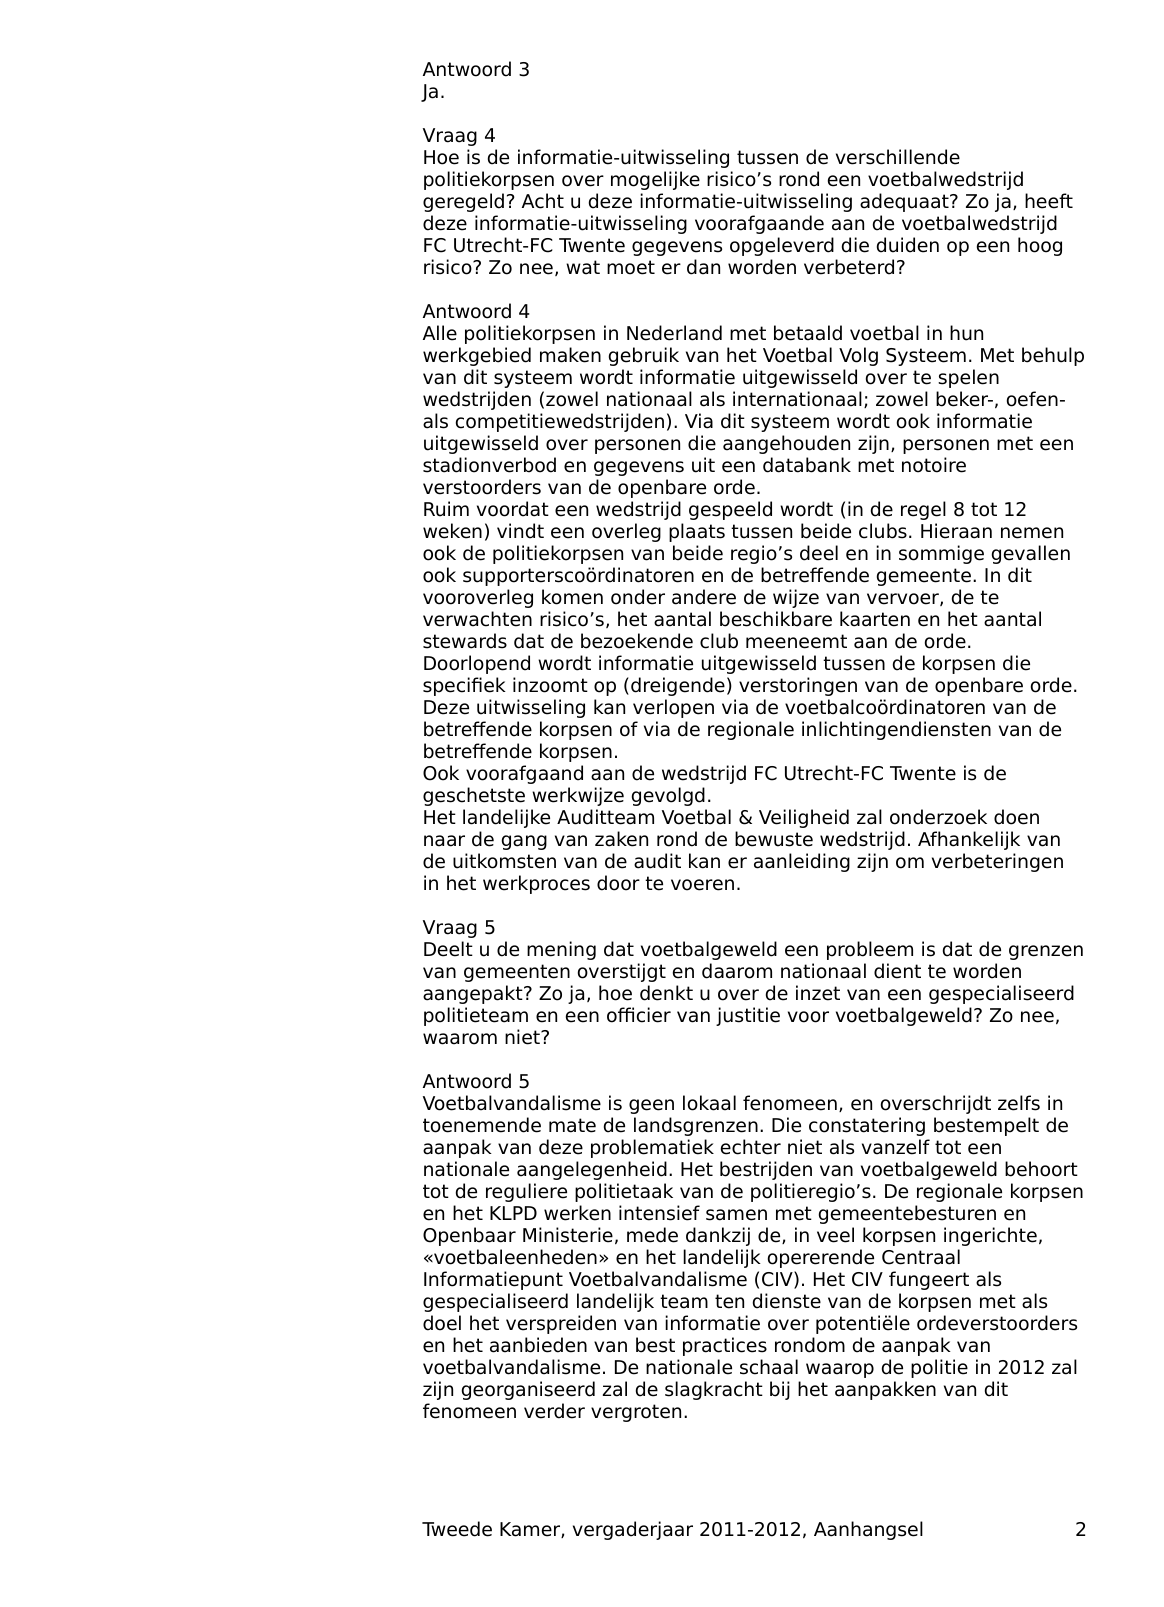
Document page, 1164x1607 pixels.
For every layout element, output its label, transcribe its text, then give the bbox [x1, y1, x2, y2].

text Voetbalvandalisme is geen lokaal fenomeen, en overschrijdt zelfs in toenemende mate de landsgrenzen. Die constatering bestempelt de aanpak van deze problematiek echter niet als vanzelf tot een nationale aangelegenheid. Het bestrijden van voetbalgeweld behoort tot de reguliere politietaak van de politieregio’s. De regionale korpsen en het KLPD werken intensief samen met gemeentebesturen en Openbaar Ministerie, mede dankzij de, in veel korpsen ingerichte, «voetbaleenheden» en het landelijk opererende Centraal Informatiepunt Voetbalvandalisme (CIV). Het CIV fungeert als gespecialiseerd landelijk team ten dienste van de korpsen met als doel het verspreiden van informatie over potentiële ordeverstoorders en het aanbieden van best practices rondom de aanpak van voetbalvandalisme. De nationale schaal waarop de politie in 2012 zal zijn georganiseerd zal de slagkracht bij het aanpakken van dit fenomeen verder vergroten. [422, 1093, 1087, 1423]
text Vraag 5 [422, 917, 1087, 939]
text Antwoord 5 [422, 1071, 1087, 1093]
text Doorlopend wordt informatie uitgewisseld tussen de korpsen die specifiek inzoomt op (dreigende) verstoringen van de openbare orde. Deze uitwisseling kan verlopen via de voetbalcoördinatoren van de betreffende korpsen of via de regionale inlichtingendiensten van de betreffende korpsen. [422, 653, 1087, 763]
text Ruim voordat een wedstrijd gespeeld wordt (in de regel 8 tot 12 weken) vindt een overleg plaats tussen beide clubs. Hieraan nemen ook de politiekorpsen van beide regio’s deel en in sommige gevallen ook supporterscoördinatoren en de betreffende gemeente. In dit vooroverleg komen onder andere de wijze van vervoer, de te verwachten risico’s, het aantal beschikbare kaarten en het aantal stewards dat de bezoekende club meeneemt aan de orde. [422, 499, 1087, 653]
text Deelt u de mening dat voetbalgeweld een probleem is dat de grenzen van gemeenten overstijgt en daarom nationaal dient te worden aangepakt? Zo ja, hoe denkt u over de inzet van een gespecialiseerd politieteam en een officier van justitie voor voetbalgeweld? Zo nee, waarom niet? [422, 939, 1087, 1049]
text Antwoord 3 [422, 59, 1087, 81]
text Alle politiekorpsen in Nederland met betaald voetbal in hun werkgebied maken gebruik van het Voetbal Volg Systeem. Met behulp van dit systeem wordt informatie uitgewisseld over te spelen wedstrijden (zowel nationaal als internationaal; zowel beker-, oefen- als competitiewedstrijden). Via dit systeem wordt ook informatie uitgewisseld over personen die aangehouden zijn, personen met een stadionverbod en gegevens uit een databank met notoire verstoorders van de openbare orde. [422, 323, 1087, 499]
text Het landelijke Auditteam Voetbal & Veiligheid zal onderzoek doen naar de gang van zaken rond de bewuste wedstrijd. Afhankelijk van de uitkomsten van de audit kan er aanleiding zijn om verbeteringen in het werkproces door te voeren. [422, 807, 1087, 895]
text Ook voorafgaand aan de wedstrijd FC Utrecht-FC Twente is de geschetste werkwijze gevolgd. [422, 763, 1087, 807]
text Antwoord 4 [422, 301, 1087, 323]
text Ja. [422, 81, 1087, 103]
text Vraag 4 [422, 125, 1087, 147]
text Hoe is de informatie-uitwisseling tussen de verschillende politiekorpsen over mogelijke risico’s rond een voetbalwedstrijd geregeld? Acht u deze informatie-uitwisseling adequaat? Zo ja, heeft deze informatie-uitwisseling voorafgaande aan de voetbalwedstrijd FC Utrecht-FC Twente gegevens opgeleverd die duiden op een hoog risico? Zo nee, wat moet er dan worden verbeterd? [422, 147, 1087, 279]
